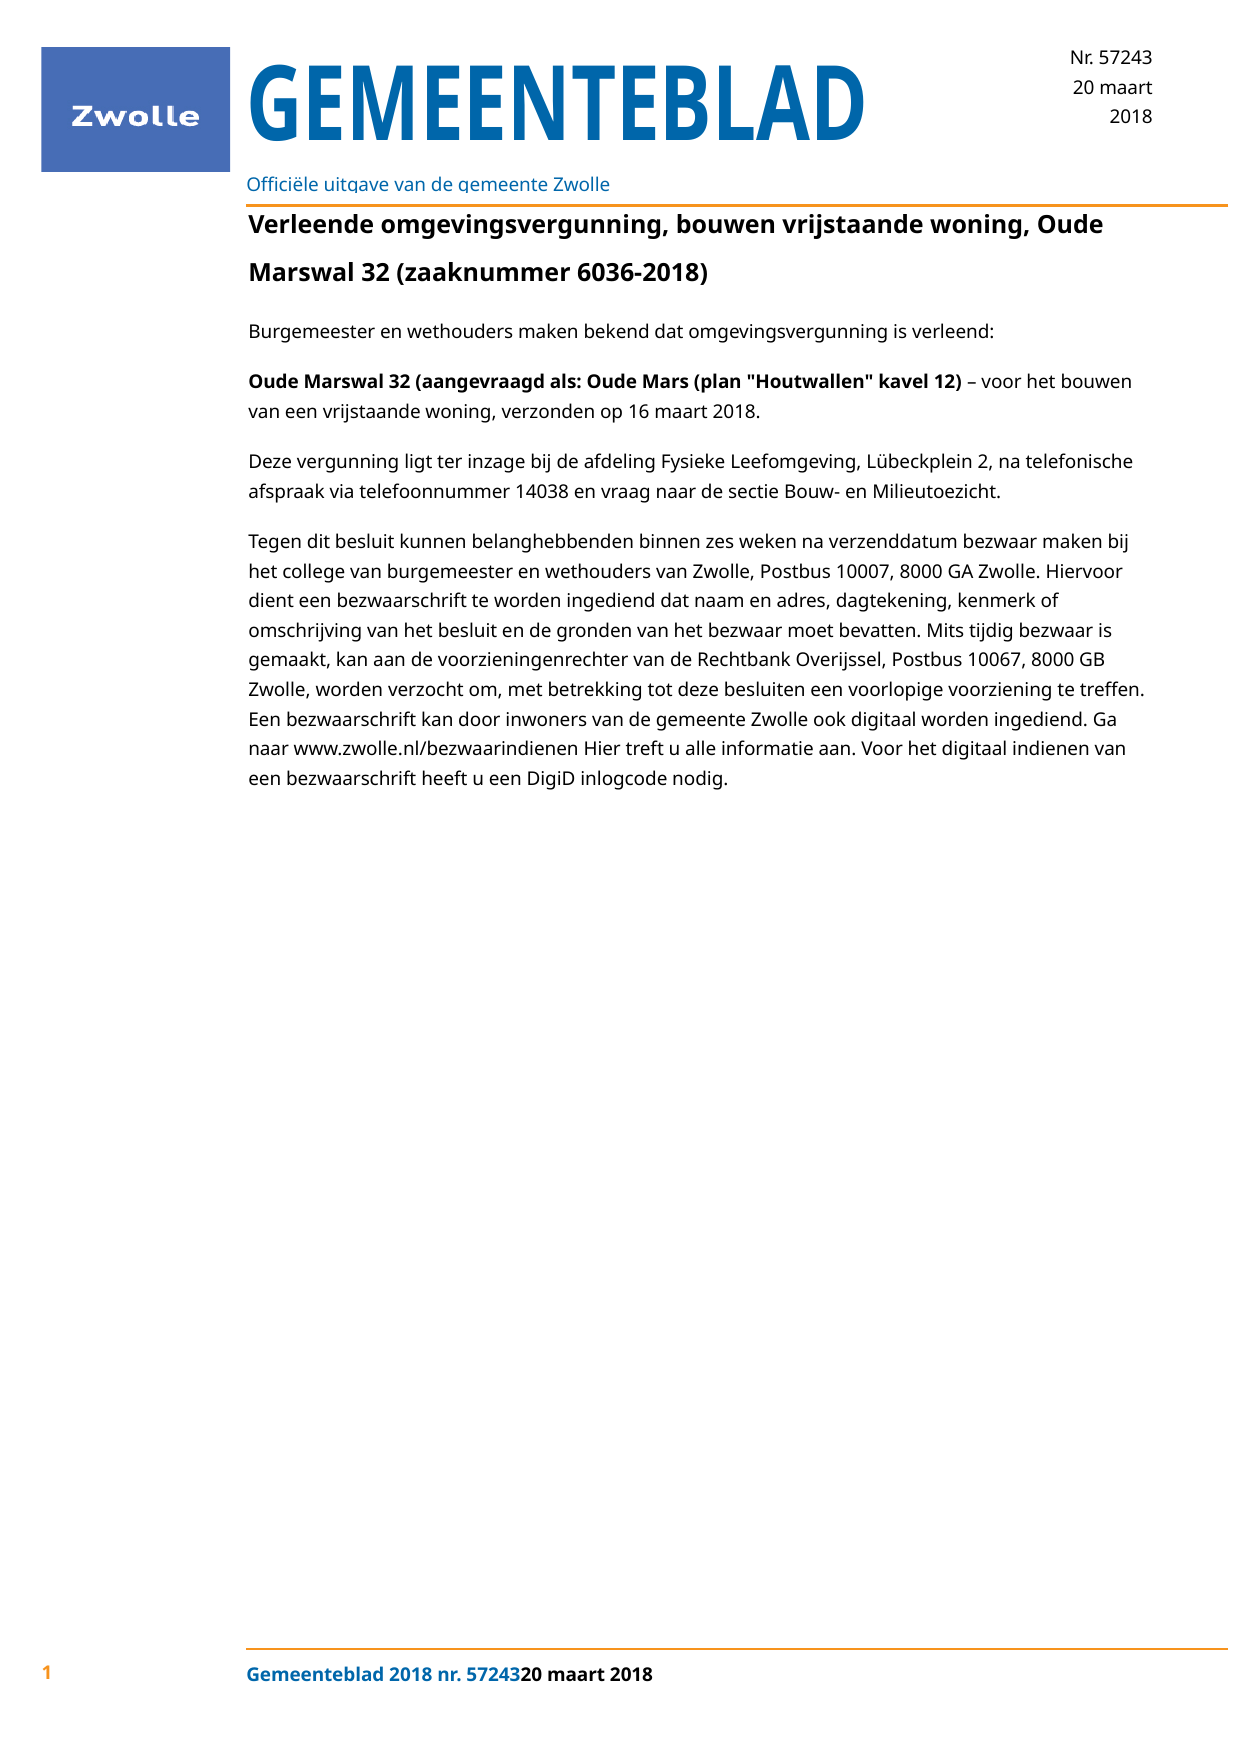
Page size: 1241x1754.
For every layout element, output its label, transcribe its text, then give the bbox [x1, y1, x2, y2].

text Burgemeester en wethouders maken bekend dat omgevingsvergunning is verleend: [248, 318, 1152, 344]
picture [41, 47, 231, 172]
text Verleende omgevingsvergunning, bouwen vrijstaande woning, Oude Marswal 32 (zaaknummer 6036-2018) [248, 207, 1152, 288]
text Oude Marswal 32 (aangevraagd als: Oude Mars (plan "Houtwallen" kavel 12) – voor het bouwen van een vrijstaande woning, verzonden op 16 maart 2018. [248, 368, 1152, 424]
text Tegen dit besluit kunnen belanghebbenden binnen zes weken na verzenddatum bezwaar maken bij het college van burgemeester en wethouders van Zwolle, Postbus 10007, 8000 GA Zwolle. Hiervoor dient een bezwaarschrift te worden ingediend dat naam en adres, dagtekening, kenmerk of omschrijving van het besluit en de gronden van het bezwaar moet bevatten. Mits tijdig bezwaar is gemaakt, kan aan de voorzieningenrechter van de Rechtbank Overijssel, Postbus 10067, 8000 GB Zwolle, worden verzocht om, met betrekking tot deze besluiten een voorlopige voorziening te treffen. Een bezwaarschrift kan door inwoners van de gemeente Zwolle ook digitaal worden ingediend. Ga naar www.zwolle.nl/bezwaarindienen Hier treft u alle informatie aan. Voor het digitaal indienen van een bezwaarschrift heeft u een DigiD inlogcode nodig. [248, 528, 1152, 791]
text Deze vergunning ligt ter inzage bij de afdeling Fysieke Leefomgeving, Lübeckplein 2, na telefonische afspraak via telefoonnummer 14038 en vraag naar de sectie Bouw- en Milieutoezicht. [248, 448, 1152, 504]
